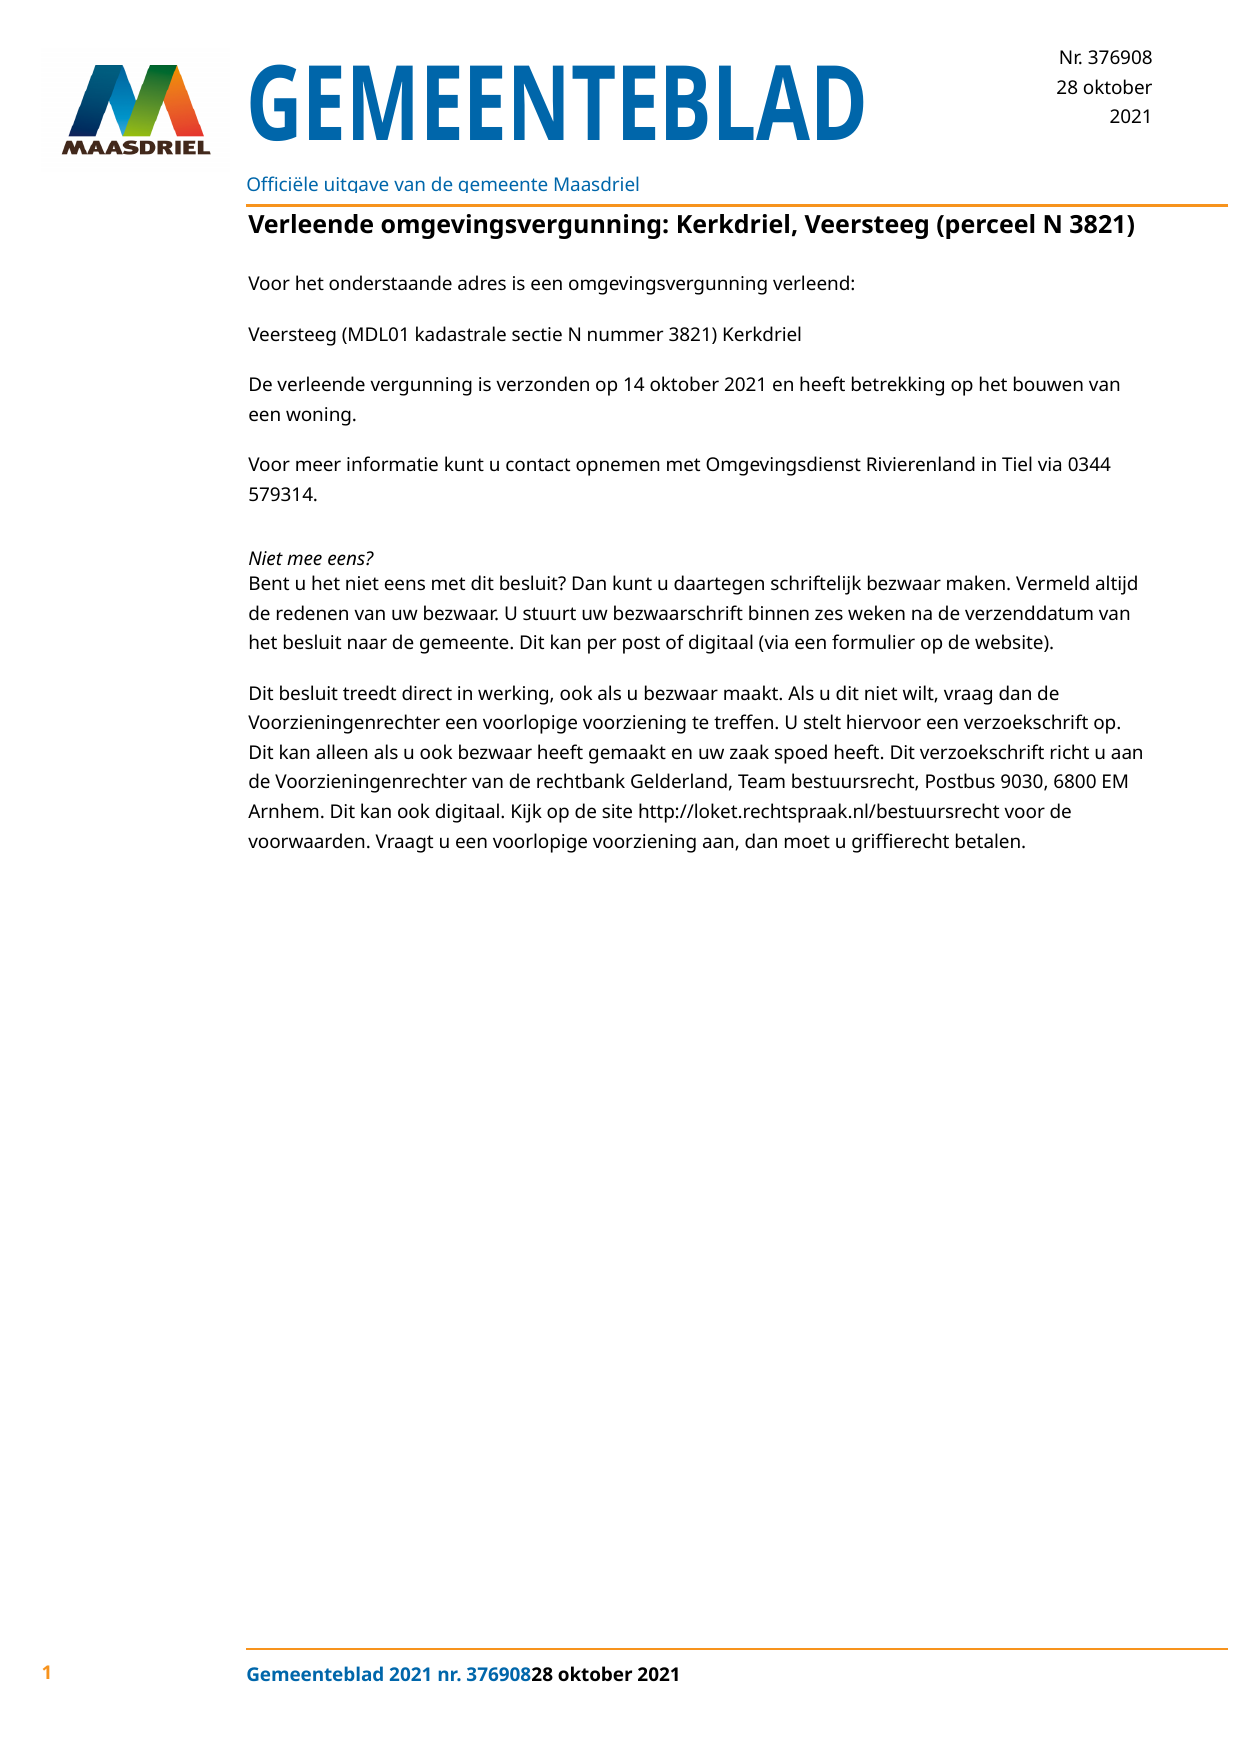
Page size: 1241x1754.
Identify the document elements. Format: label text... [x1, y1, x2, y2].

text Bent u het niet eens met dit besluit? Dan kunt u daartegen schriftelijk bezwaar maken. Vermeld altijd de redenen van uw bezwaar. U stuurt uw bezwaarschrift binnen zes weken na de verzenddatum van het besluit naar de gemeente. Dit kan per post of digitaal (via een formulier op de website). [248, 570, 1152, 655]
text Verleende omgevingsvergunning: Kerkdriel, Veersteeg (perceel N 3821) [248, 207, 1152, 241]
text Voor meer informatie kunt u contact opnemen met Omgevingsdienst Rivierenland in Tiel via 0344 579314. [248, 451, 1152, 506]
picture [41, 47, 231, 172]
text Veersteeg (MDL01 kadastrale sectie N nummer 3821) Kerkdriel [248, 321, 1152, 346]
text Voor het onderstaande adres is een omgevingsvergunning verleend: [248, 270, 1152, 296]
text Niet mee eens? [248, 545, 1152, 570]
text Dit besluit treedt direct in werking, ook als u bezwaar maakt. Als u dit niet wilt, vraag dan de Voorzieningenrechter een voorlopige voorziening te treffen. U stelt hiervoor een verzoekschrift op. Dit kan alleen als u ook bezwaar heeft gemaakt en uw zaak spoed heeft. Dit verzoekschrift richt u aan de Voorzieningenrechter van de rechtbank Gelderland, Team bestuursrecht, Postbus 9030, 6800 EM Arnhem. Dit kan ook digitaal. Kijk op de site http://loket.rechtspraak.nl/bestuursrecht voor de voorwaarden. Vraagt u een voorlopige voorziening aan, dan moet u griffierecht betalen. [248, 680, 1152, 854]
text De verleende vergunning is verzonden op 14 oktober 2021 en heeft betrekking op het bouwen van een woning. [248, 371, 1152, 426]
